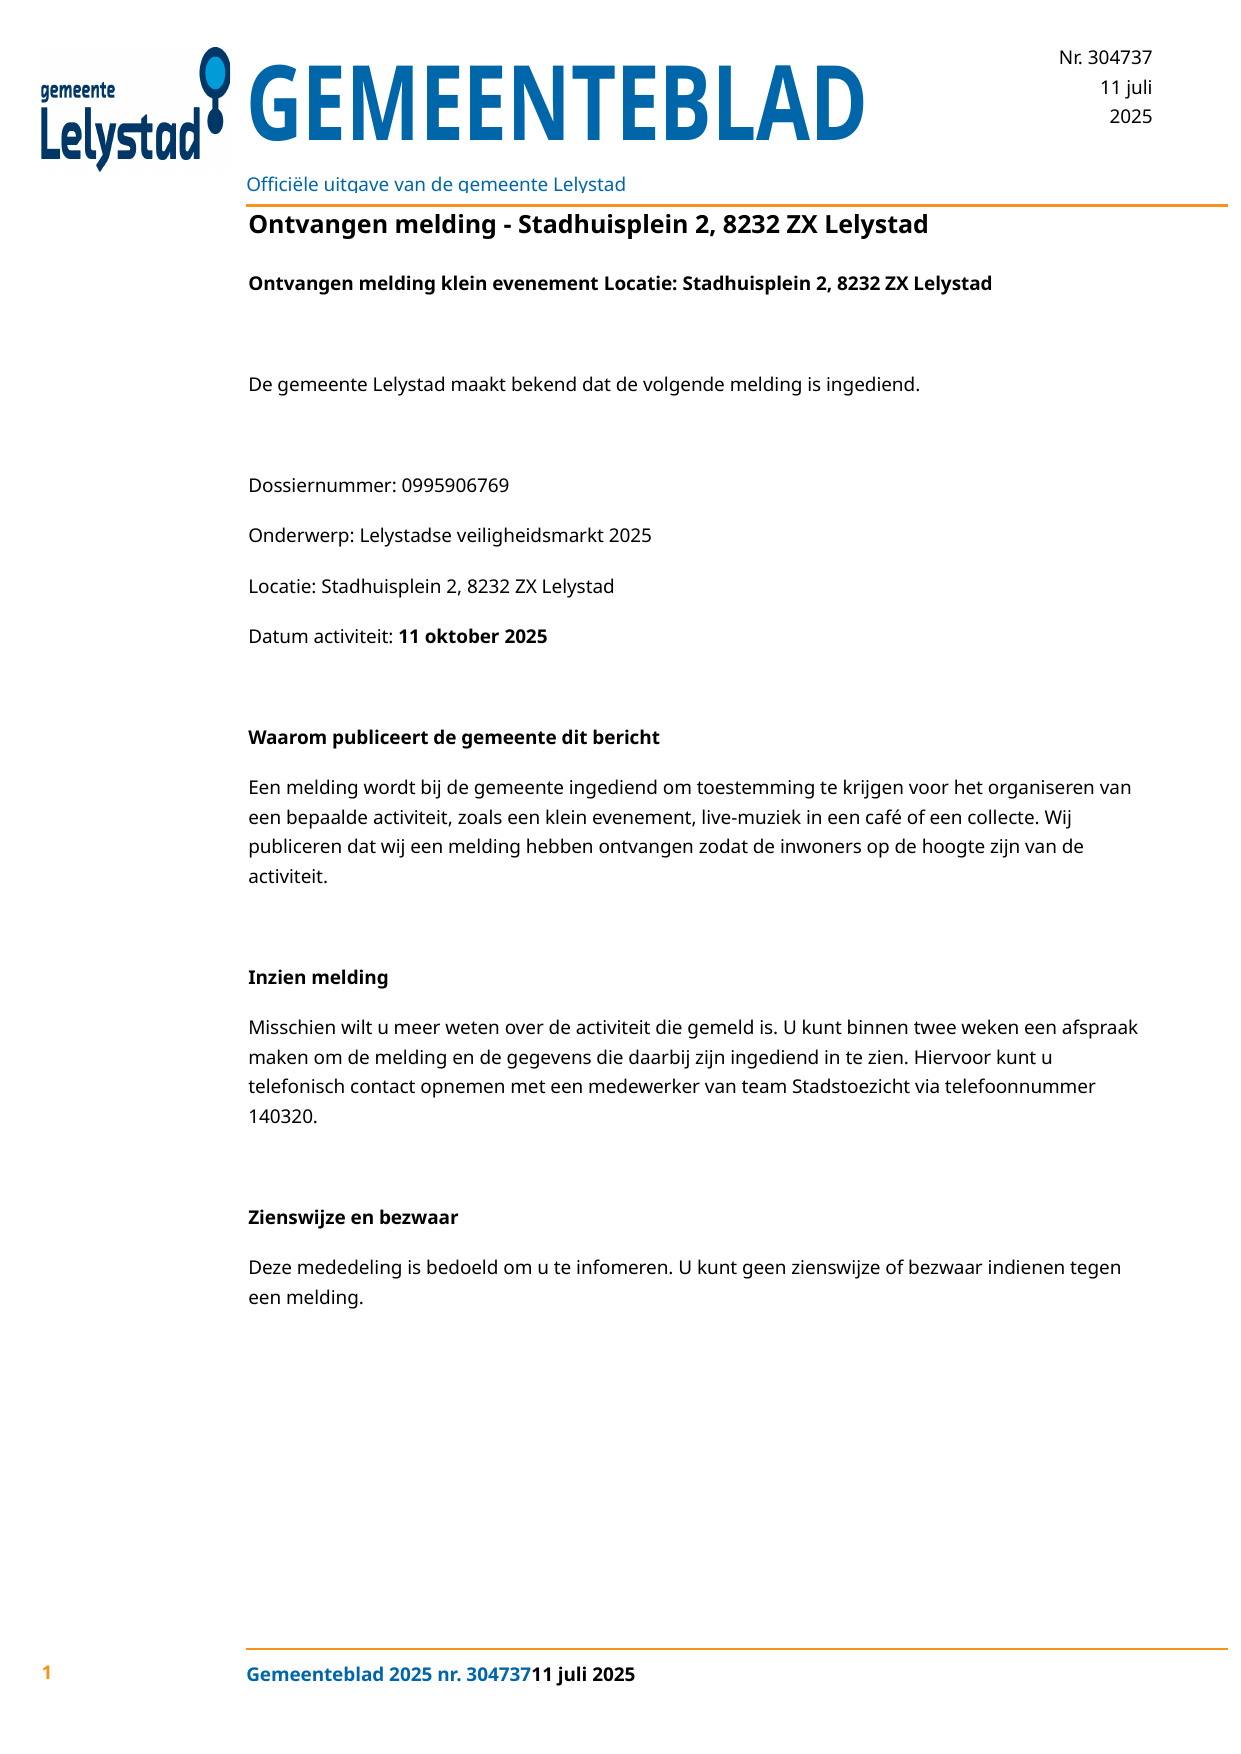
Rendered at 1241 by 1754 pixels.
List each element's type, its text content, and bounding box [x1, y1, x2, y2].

text Misschien wilt u meer weten over de activiteit die gemeld is. U kunt binnen twee weken een afspraak maken om de melding en de gegevens die daarbij zijn ingediend in te zien. Hiervoor kunt u telefonisch contact opnemen met een medewerker van team Stadstoezicht via telefoonnummer 140320. [248, 1014, 1152, 1129]
text Ontvangen melding - Stadhuisplein 2, 8232 ZX Lelystad [248, 207, 1152, 241]
text Zienswijze en bezwaar [248, 1204, 1152, 1230]
text Waarom publiceert de gemeente dit bericht [248, 724, 1152, 750]
text Ontvangen melding klein evenement Locatie: Stadhuisplein 2, 8232 ZX Lelystad [248, 270, 1152, 296]
text Deze mededeling is bedoeld om u te infomeren. U kunt geen zienswijze of bezwaar indienen tegen een melding. [248, 1254, 1152, 1310]
picture [41, 47, 231, 172]
text Onderwerp: Lelystadse veiligheidsmarkt 2025 [248, 522, 1152, 548]
text Locatie: Stadhuisplein 2, 8232 ZX Lelystad [248, 573, 1152, 598]
text Datum activiteit: 11 oktober 2025 [248, 623, 1152, 649]
text Een melding wordt bij de gemeente ingediend om toestemming te krijgen voor het organiseren van een bepaalde activiteit, zoals een klein evenement, live-muziek in een café of een collecte. Wij publiceren dat wij een melding hebben ontvangen zodat de inwoners op de hoogte zijn van de activiteit. [248, 774, 1152, 889]
text Inzien melding [248, 964, 1152, 990]
text De gemeente Lelystad maakt bekend dat de volgende melding is ingediend. [248, 371, 1152, 397]
text Dossiernummer: 0995906769 [248, 472, 1152, 498]
